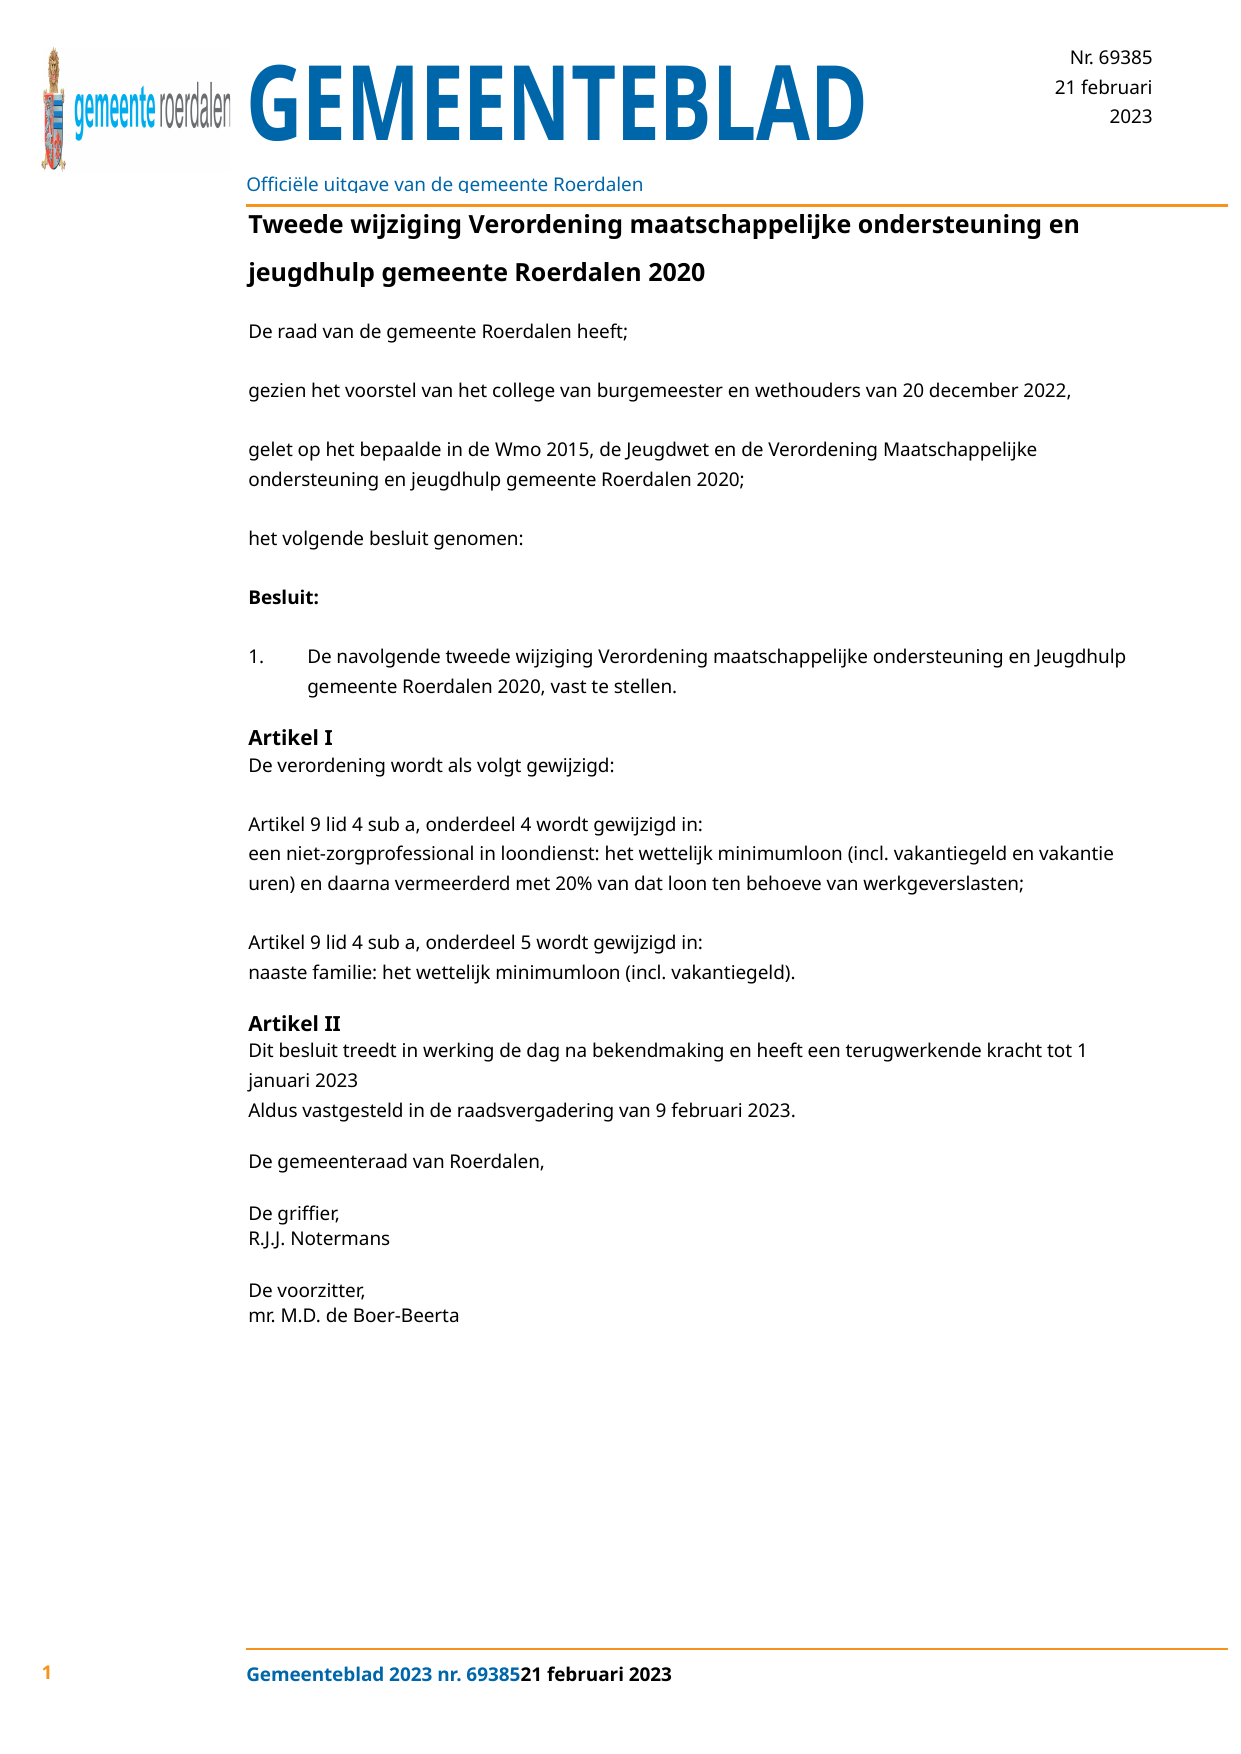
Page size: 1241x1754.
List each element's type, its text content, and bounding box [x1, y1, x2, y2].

text De griffier, [248, 1200, 1152, 1226]
text De voorzitter, [248, 1277, 1152, 1303]
text Tweede wijziging Verordening maatschappelijke ondersteuning en jeugdhulp gemeente Roerdalen 2020 [248, 207, 1152, 288]
picture [41, 47, 231, 172]
text Dit besluit treedt in werking de dag na bekendmaking en heeft een terugwerkende kracht tot 1 januari 2023 [248, 1038, 1152, 1093]
text mr. M.D. de Boer-Beerta [248, 1303, 1152, 1328]
text gelet op het bepaalde in de Wmo 2015, de Jeugdwet en de Verordening Maatschappelijke ondersteuning en jeugdhulp gemeente Roerdalen 2020; [248, 436, 1152, 492]
text naaste familie: het wettelijk minimumloon (incl. vakantiegeld). [248, 959, 1152, 984]
text De verordening wordt als volgt gewijzigd: [248, 752, 1152, 777]
text Artikel 9 lid 4 sub a, onderdeel 5 wordt gewijzigd in: [248, 929, 1152, 955]
text De gemeenteraad van Roerdalen, [248, 1148, 1152, 1174]
list De navolgende tweede wijziging Verordening maatschappelijke ondersteuning en Jeugdhulp gemeente Roerdalen 2020, vast te stellen. [248, 643, 1152, 699]
text een niet-zorgprofessional in loondienst: het wettelijk minimumloon (incl. vakantiegeld en vakantie uren) en daarna vermeerderd met 20% van dat loon ten behoeve van werkgeverslasten; [248, 841, 1152, 896]
text Artikel II [248, 1009, 1152, 1038]
text gezien het voorstel van het college van burgemeester en wethouders van 20 december 2022, [248, 377, 1152, 403]
text R.J.J. Notermans [248, 1226, 1152, 1251]
text het volgende besluit genomen: [248, 525, 1152, 551]
text De raad van de gemeente Roerdalen heeft; [248, 318, 1152, 344]
text Artikel 9 lid 4 sub a, onderdeel 4 wordt gewijzigd in: [248, 811, 1152, 837]
text Artikel I [248, 723, 1152, 752]
text Aldus vastgesteld in de raadsvergadering van 9 februari 2023. [248, 1097, 1152, 1123]
text Besluit: [248, 584, 1152, 610]
